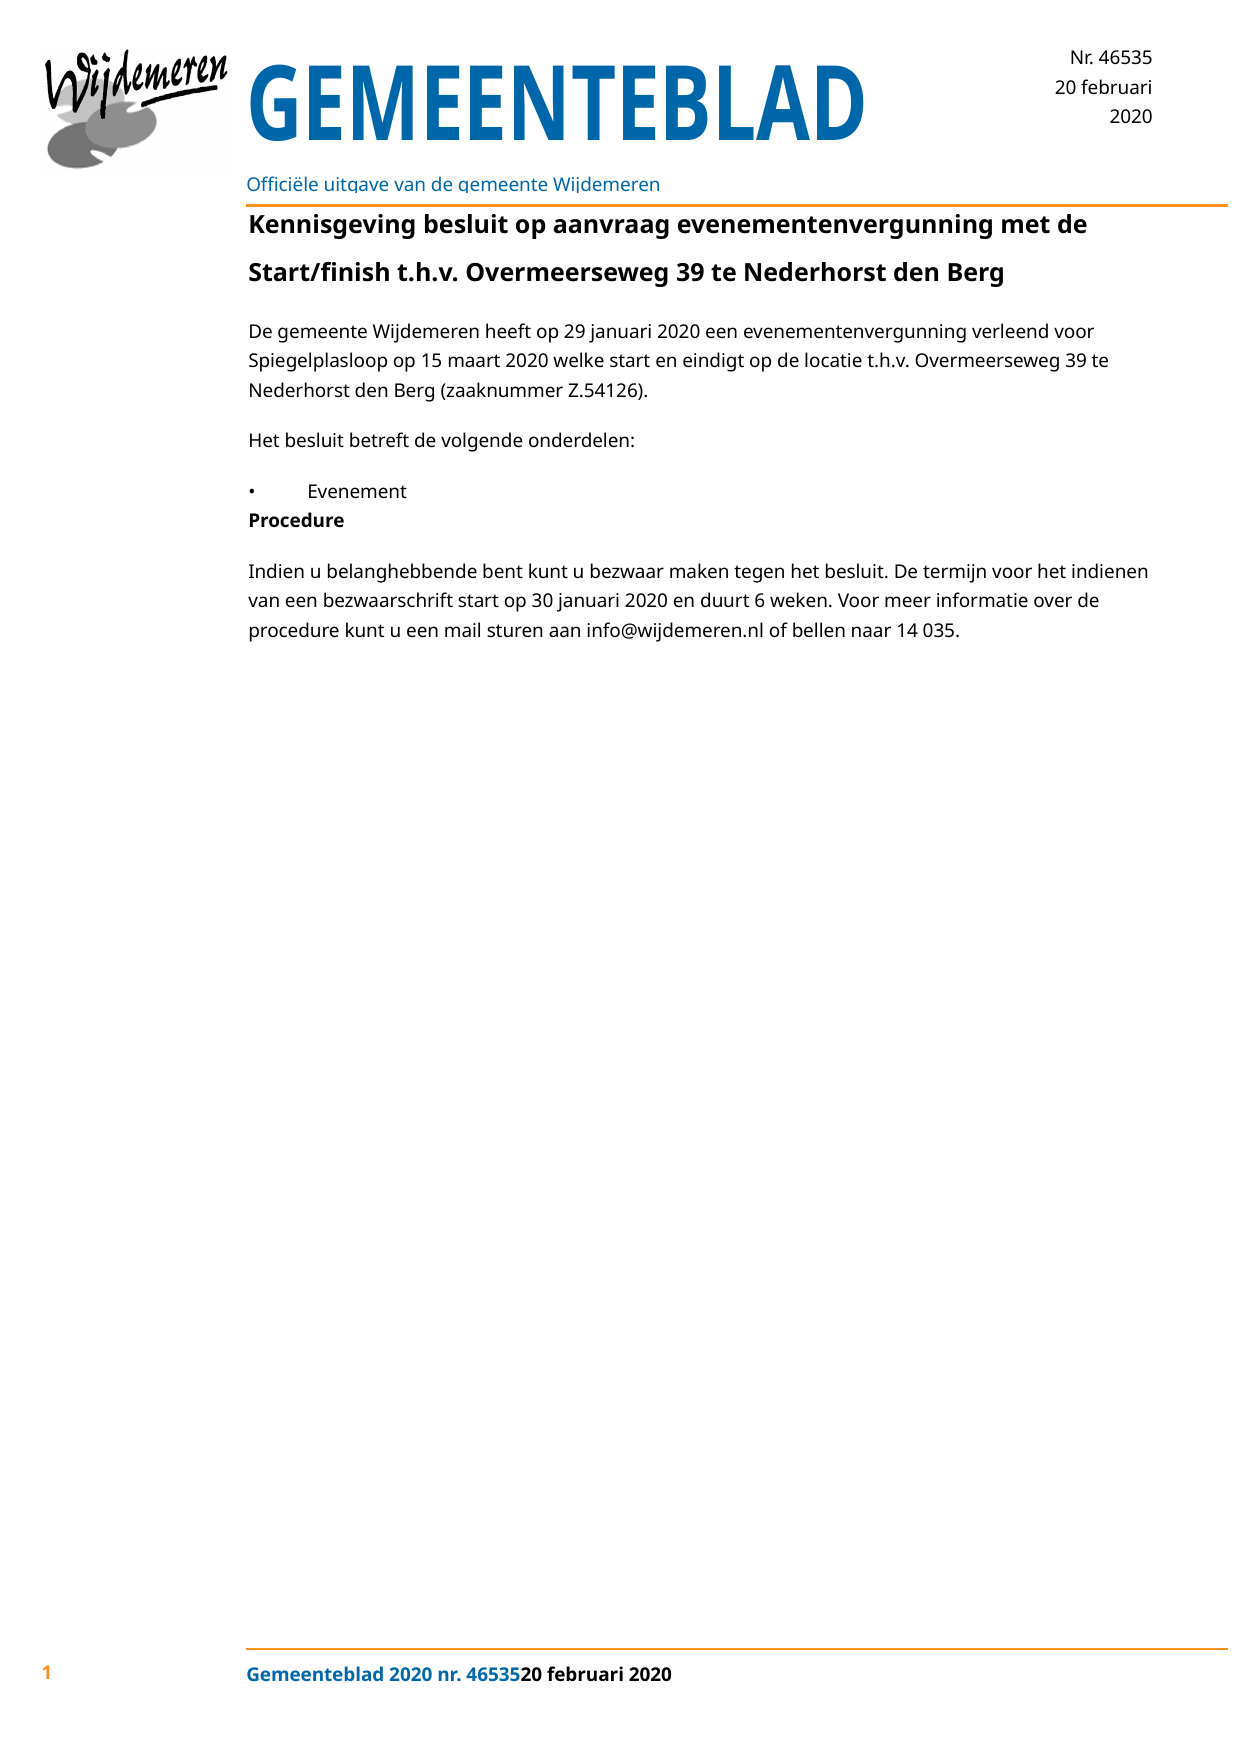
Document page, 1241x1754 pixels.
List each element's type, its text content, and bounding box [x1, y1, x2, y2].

text Procedure [248, 507, 1152, 533]
text Kennisgeving besluit op aanvraag evenementenvergunning met de Start/finish t.h.v. Overmeerseweg 39 te Nederhorst den Berg [248, 207, 1152, 288]
list Evenement [248, 478, 1152, 504]
text De gemeente Wijdemeren heeft op 29 januari 2020 een evenementenvergunning verleend voor Spiegelplasloop op 15 maart 2020 welke start en eindigt op de locatie t.h.v. Overmeerseweg 39 te Nederhorst den Berg (zaaknummer Z.54126). [248, 318, 1152, 403]
picture [41, 47, 231, 172]
text Het besluit betreft de volgende onderdelen: [248, 427, 1152, 453]
text Indien u belanghebbende bent kunt u bezwaar maken tegen het besluit. De termijn voor het indienen van een bezwaarschrift start op 30 januari 2020 en duurt 6 weken. Voor meer informatie over de procedure kunt u een mail sturen aan info@wijdemeren.nl of bellen naar 14 035. [248, 558, 1152, 643]
